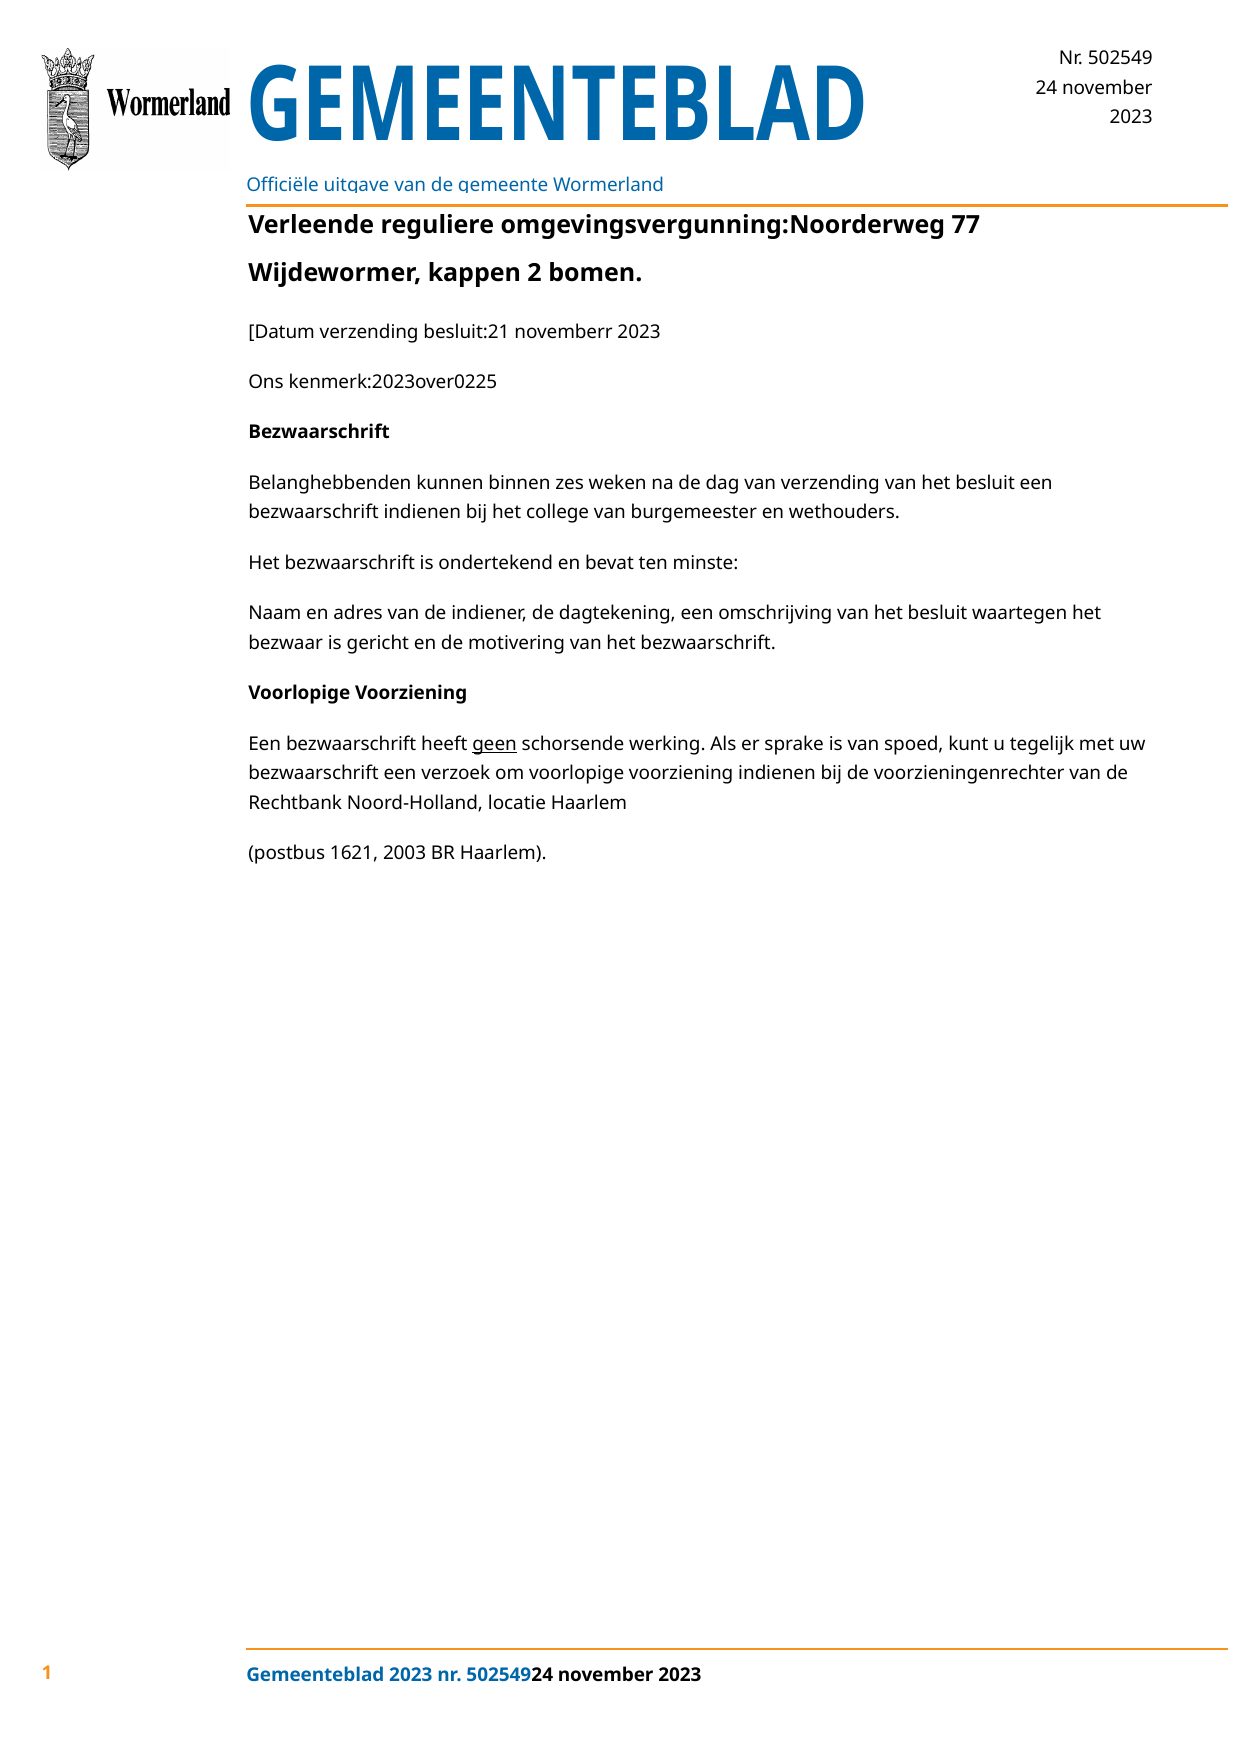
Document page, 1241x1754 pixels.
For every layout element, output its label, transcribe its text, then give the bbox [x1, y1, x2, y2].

text Verleende reguliere omgevingsvergunning:Noorderweg 77 Wijdewormer, kappen 2 bomen. [248, 207, 1152, 288]
text Voorlopige Voorziening [248, 679, 1152, 705]
text (postbus 1621, 2003 BR Haarlem). [248, 839, 1152, 865]
text Bezwaarschrift [248, 419, 1152, 444]
picture [41, 47, 231, 172]
text Het bezwaarschrift is ondertekend en bevat ten minste: [248, 549, 1152, 575]
text Belanghebbenden kunnen binnen zes weken na de dag van verzending van het besluit een bezwaarschrift indienen bij het college van burgemeester en wethouders. [248, 469, 1152, 524]
text Ons kenmerk:2023over0225 [248, 368, 1152, 394]
text [Datum verzending besluit:21 novemberr 2023 [248, 318, 1152, 344]
text Een bezwaarschrift heeft geen schorsende werking. Als er sprake is van spoed, kunt u tegelijk met uw bezwaarschrift een verzoek om voorlopige voorziening indienen bij de voorzieningenrechter van de Rechtbank Noord-Holland, locatie Haarlem [248, 730, 1152, 815]
text Naam en adres van de indiener, de dagtekening, een omschrijving van het besluit waartegen het bezwaar is gericht en de motivering van het bezwaarschrift. [248, 599, 1152, 655]
